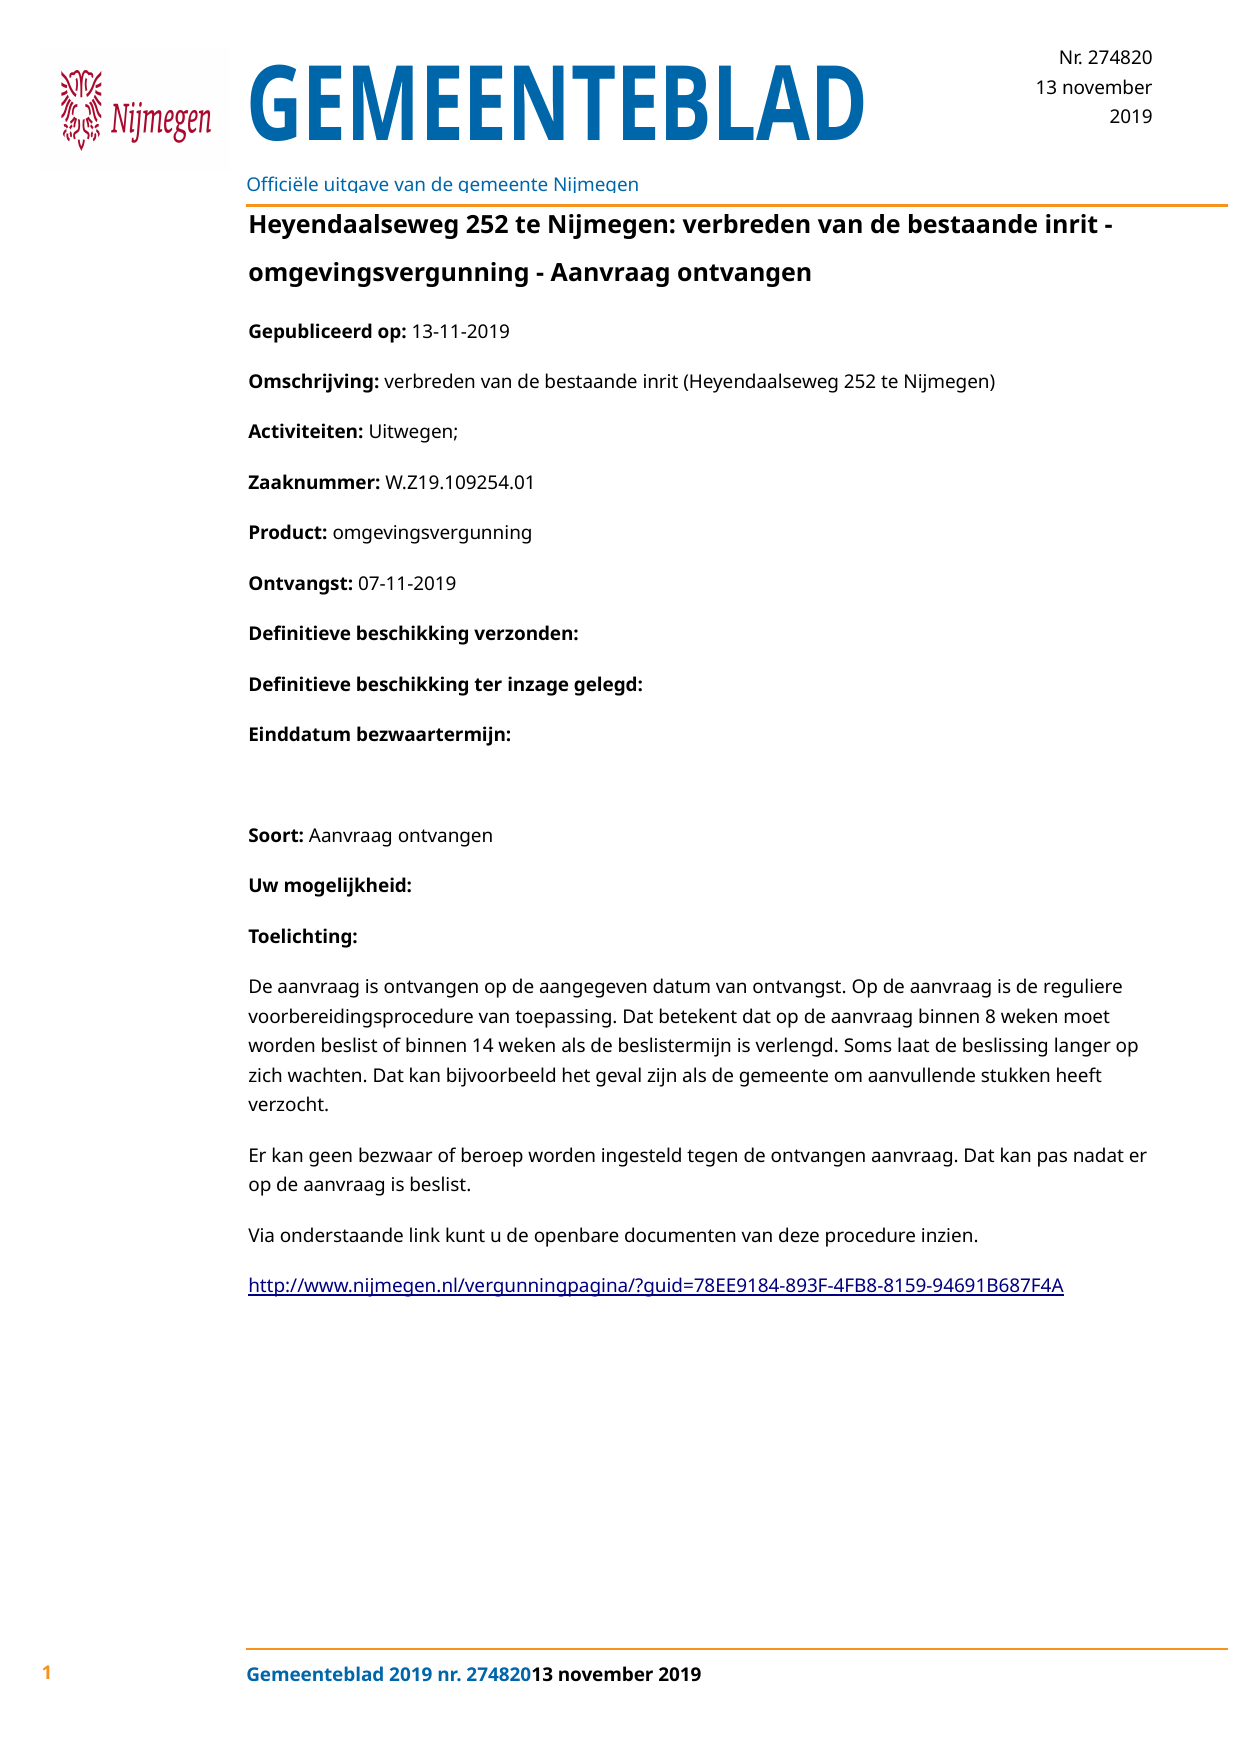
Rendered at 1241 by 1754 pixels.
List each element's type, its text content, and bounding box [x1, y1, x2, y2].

text Definitieve beschikking verzonden: [248, 620, 1152, 646]
text Via onderstaande link kunt u de openbare documenten van deze procedure inzien. [248, 1222, 1152, 1248]
text Zaaknummer: W.Z19.109254.01 [248, 469, 1152, 495]
text Product: omgevingsvergunning [248, 519, 1152, 545]
text Activiteiten: Uitwegen; [248, 419, 1152, 444]
text Einddatum bezwaartermijn: [248, 721, 1152, 747]
text Gepubliceerd op: 13-11-2019 [248, 318, 1152, 344]
text De aanvraag is ontvangen op de aangegeven datum van ontvangst. Op de aanvraag is de reguliere voorbereidingsprocedure van toepassing. Dat betekent dat op de aanvraag binnen 8 weken moet worden beslist of binnen 14 weken als de beslistermijn is verlengd. Soms laat de beslissing langer op zich wachten. Dat kan bijvoorbeeld het geval zijn als de gemeente om aanvullende stukken heeft verzocht. [248, 973, 1152, 1117]
text Heyendaalseweg 252 te Nijmegen: verbreden van de bestaande inrit - omgevingsvergunning - Aanvraag ontvangen [248, 207, 1152, 288]
text Toelichting: [248, 923, 1152, 949]
text Omschrijving: verbreden van de bestaande inrit (Heyendaalseweg 252 te Nijmegen) [248, 368, 1152, 394]
text Definitieve beschikking ter inzage gelegd: [248, 671, 1152, 697]
text Er kan geen bezwaar of beroep worden ingesteld tegen de ontvangen aanvraag. Dat kan pas nadat er op de aanvraag is beslist. [248, 1142, 1152, 1197]
text Soort: Aanvraag ontvangen [248, 822, 1152, 848]
text Ontvangst: 07-11-2019 [248, 570, 1152, 596]
text http://www.nijmegen.nl/vergunningpagina/?guid=78EE9184-893F-4FB8-8159-94691B687F4A [248, 1272, 1152, 1298]
picture [41, 47, 231, 172]
text Uw mogelijkheid: [248, 872, 1152, 898]
